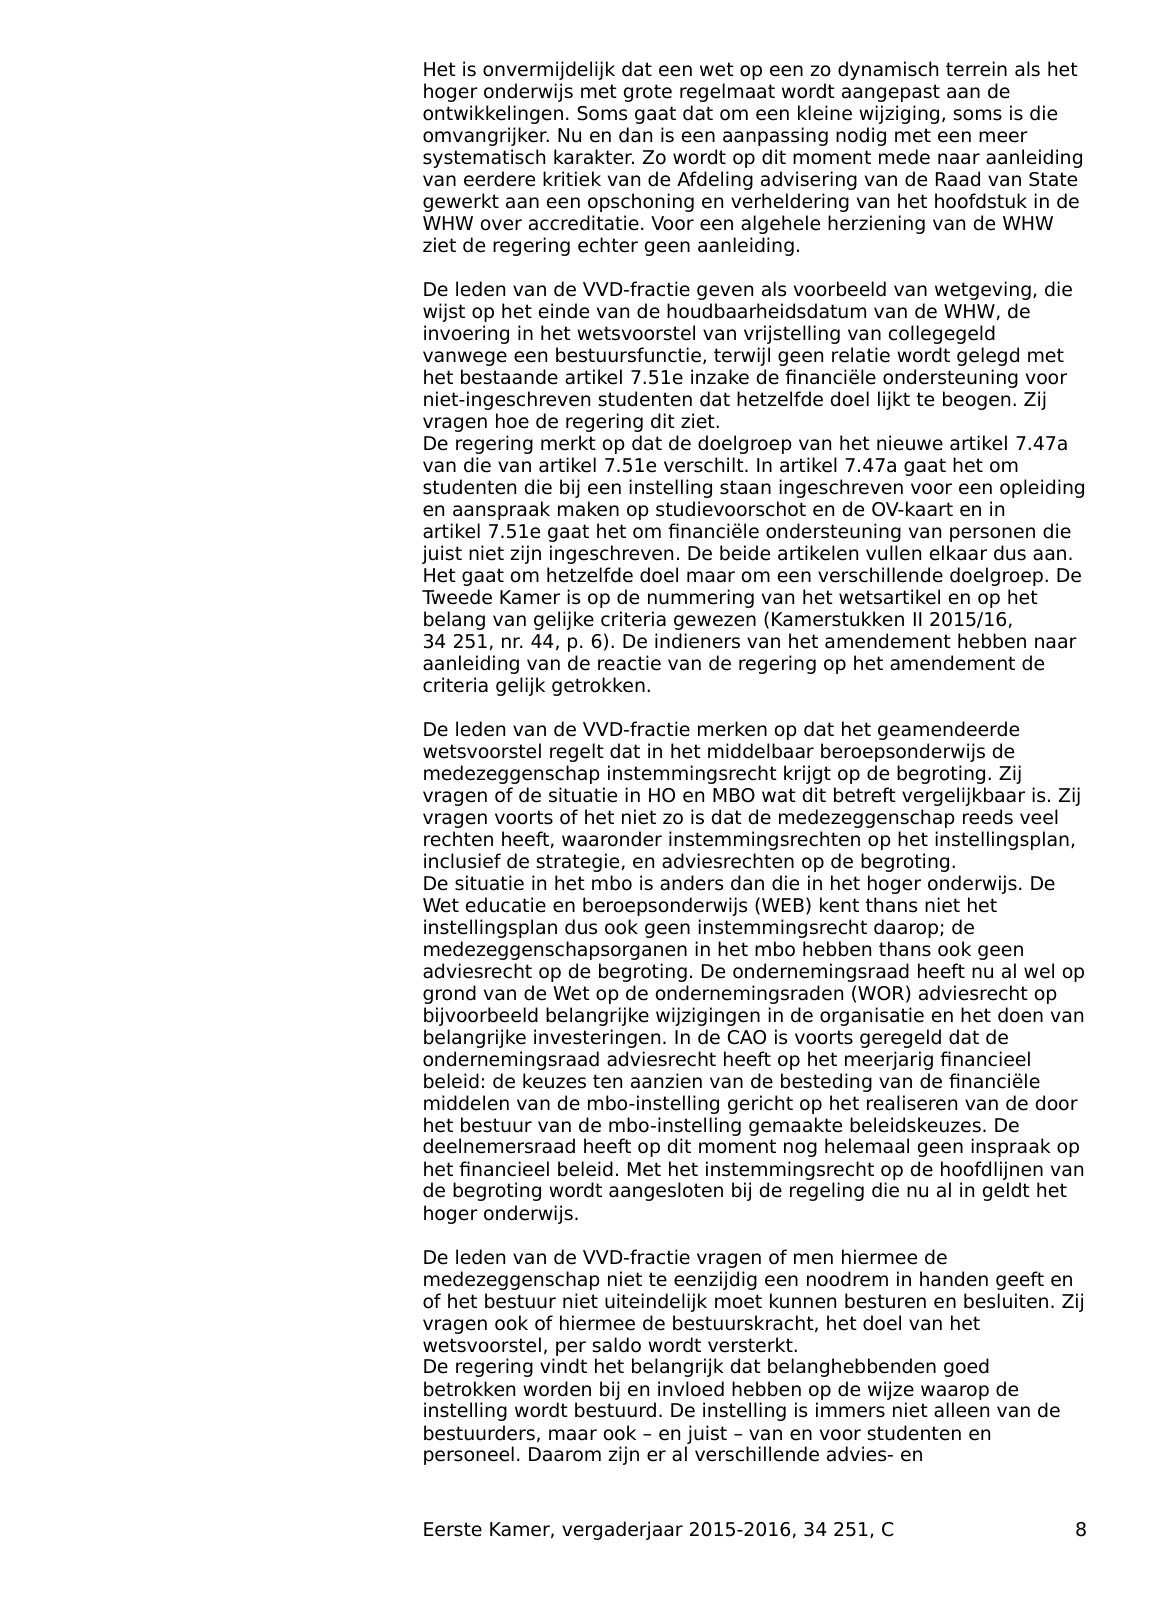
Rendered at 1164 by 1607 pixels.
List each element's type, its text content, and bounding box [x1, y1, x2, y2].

text De regering merkt op dat de doelgroep van het nieuwe artikel 7.47a van die van artikel 7.51e verschilt. In artikel 7.47a gaat het om studenten die bij een instelling staan ingeschreven voor een opleiding en aanspraak maken op studievoorschot en de OV-kaart en in artikel 7.51e gaat het om financiële ondersteuning van personen die juist niet zijn ingeschreven. De beide artikelen vullen elkaar dus aan. Het gaat om hetzelfde doel maar om een verschillende doelgroep. De Tweede Kamer is op de nummering van het wetsartikel en op het belang van gelijke criteria gewezen (Kamerstukken II 2015/16, 34 251, nr. 44, p. 6). De indieners van het amendement hebben naar aanleiding van de reactie van de regering op het amendement de criteria gelijk getrokken. [422, 433, 1087, 697]
text De leden van de VVD-fractie merken op dat het geamendeerde wetsvoorstel regelt dat in het middelbaar beroepsonderwijs de medezeggenschap instemmingsrecht krijgt op de begroting. Zij vragen of de situatie in HO en MBO wat dit betreft vergelijkbaar is. Zij vragen voorts of het niet zo is dat de medezeggenschap reeds veel rechten heeft, waaronder instemmingsrechten op het instellingsplan, inclusief de strategie, en adviesrechten op de begroting. [422, 719, 1087, 873]
text De leden van de VVD-fractie geven als voorbeeld van wetgeving, die wijst op het einde van de houdbaarheidsdatum van de WHW, de invoering in het wetsvoorstel van vrijstelling van collegegeld vanwege een bestuursfunctie, terwijl geen relatie wordt gelegd met het bestaande artikel 7.51e inzake de financiële ondersteuning voor niet-ingeschreven studenten dat hetzelfde doel lijkt te beogen. Zij vragen hoe de regering dit ziet. [422, 279, 1087, 433]
text De regering vindt het belangrijk dat belanghebbenden goed betrokken worden bij en invloed hebben op de wijze waarop de instelling wordt bestuurd. De instelling is immers niet alleen van de bestuurders, maar ook – en juist – van en voor studenten en personeel. Daarom zijn er al verschillende advies- en [422, 1356, 1087, 1466]
text De situatie in het mbo is anders dan die in het hoger onderwijs. De Wet educatie en beroepsonderwijs (WEB) kent thans niet het instellingsplan dus ook geen instemmingsrecht daarop; de medezeggenschapsorganen in het mbo hebben thans ook geen adviesrecht op de begroting. De ondernemingsraad heeft nu al wel op grond van de Wet op de ondernemingsraden (WOR) adviesrecht op bijvoorbeeld belangrijke wijzigingen in de organisatie en het doen van belangrijke investeringen. In de CAO is voorts geregeld dat de ondernemingsraad adviesrecht heeft op het meerjarig financieel beleid: de keuzes ten aanzien van de besteding van de financiële middelen van de mbo-instelling gericht op het realiseren van de door het bestuur van de mbo-instelling gemaakte beleidskeuzes. De deelnemersraad heeft op dit moment nog helemaal geen inspraak op het financieel beleid. Met het instemmingsrecht op de hoofdlijnen van de begroting wordt aangesloten bij de regeling die nu al in geldt het hoger onderwijs. [422, 873, 1087, 1224]
text De leden van de VVD-fractie vragen of men hiermee de medezeggenschap niet te eenzijdig een noodrem in handen geeft en of het bestuur niet uiteindelijk moet kunnen besturen en besluiten. Zij vragen ook of hiermee de bestuurskracht, het doel van het wetsvoorstel, per saldo wordt versterkt. [422, 1247, 1087, 1356]
text Het is onvermijdelijk dat een wet op een zo dynamisch terrein als het hoger onderwijs met grote regelmaat wordt aangepast aan de ontwikkelingen. Soms gaat dat om een kleine wijziging, soms is die omvangrijker. Nu en dan is een aanpassing nodig met een meer systematisch karakter. Zo wordt op dit moment mede naar aanleiding van eerdere kritiek van de Afdeling advisering van de Raad van State gewerkt aan een opschoning en verheldering van het hoofdstuk in de WHW over accreditatie. Voor een algehele herziening van de WHW ziet de regering echter geen aanleiding. [422, 59, 1087, 257]
